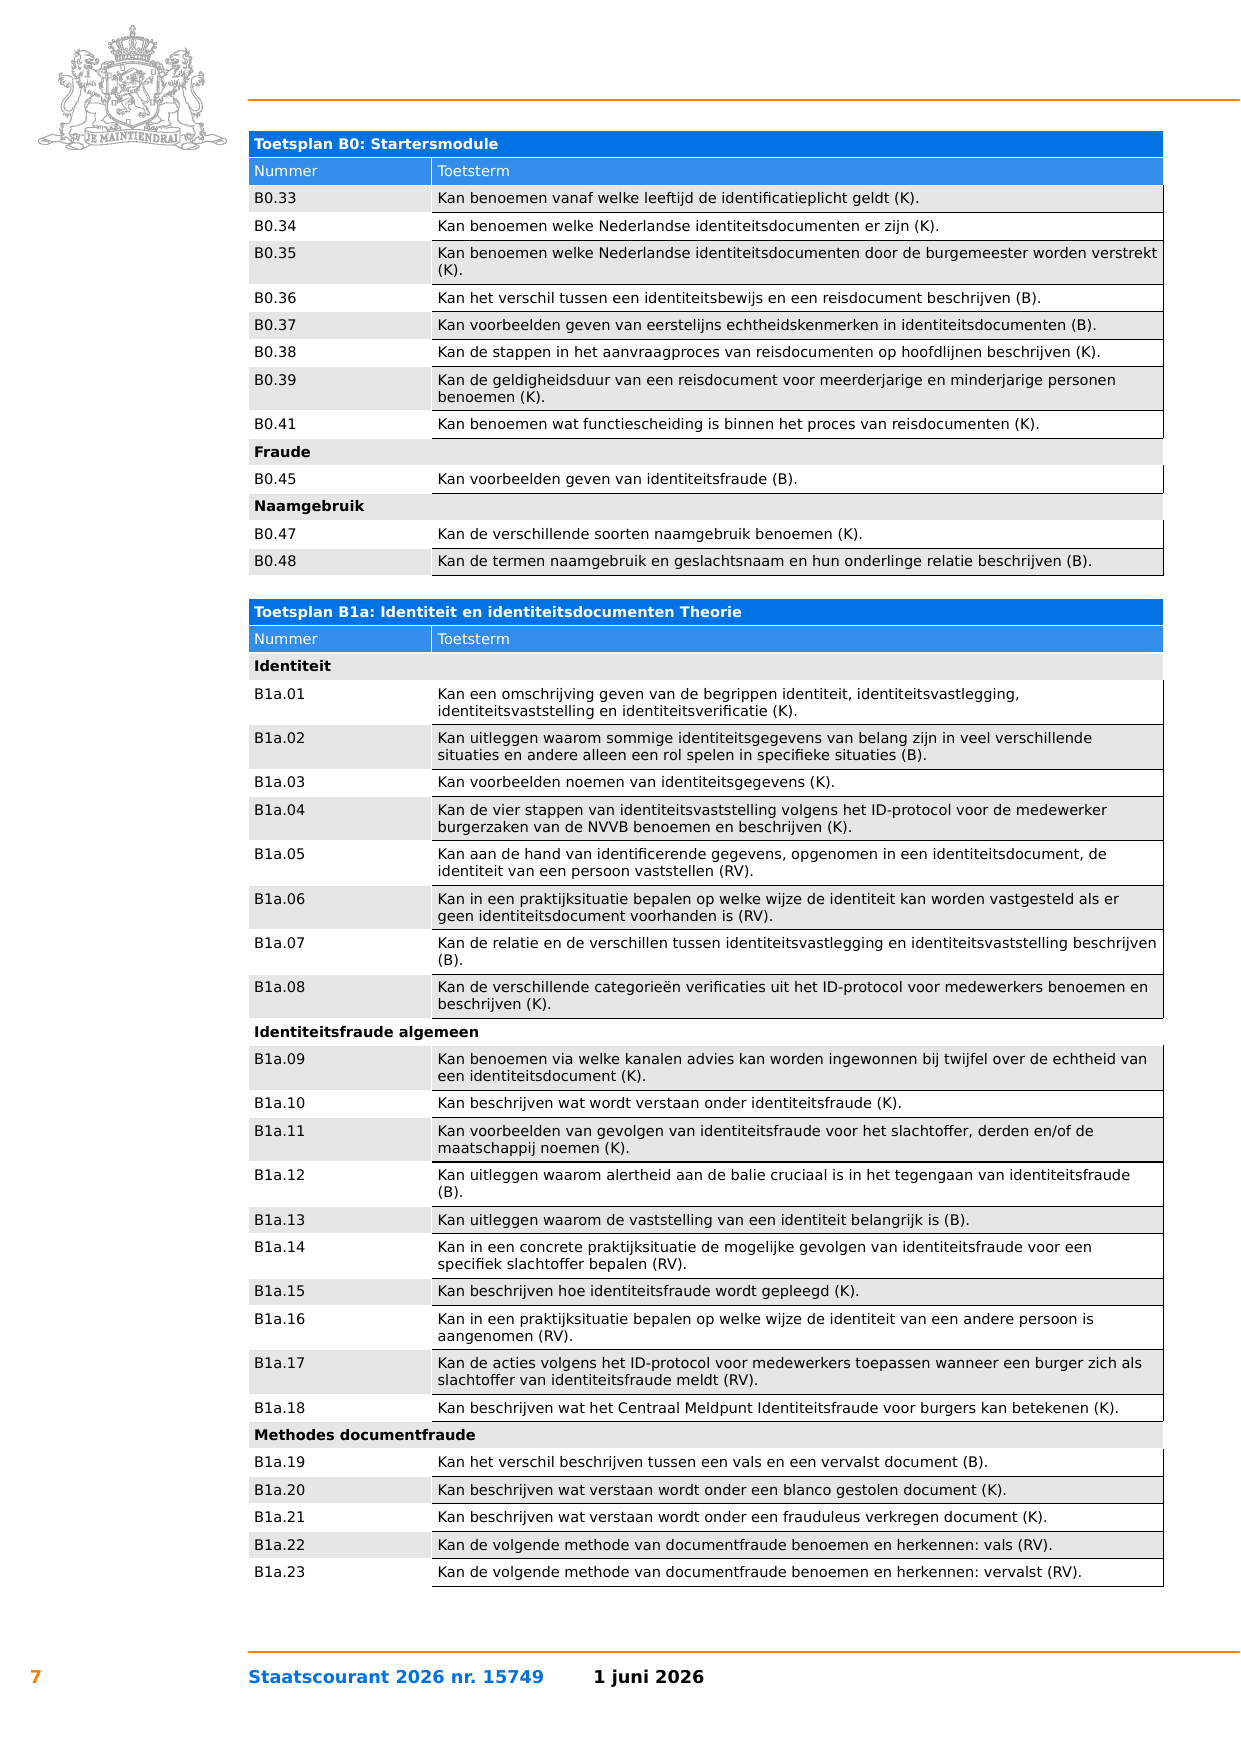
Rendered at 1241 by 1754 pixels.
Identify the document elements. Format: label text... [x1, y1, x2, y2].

table_cell Kan het verschil beschrijven tussen een vals en een vervalst document (B). [432, 1450, 1163, 1476]
table_cell Kan beschrijven wat het Centraal Meldpunt Identiteitsfraude voor burgers kan betekenen (K). [432, 1395, 1163, 1421]
table_cell B1a.15 [249, 1279, 431, 1305]
table_cell Kan in een concrete praktijksituatie de mogelijke gevolgen van identiteitsfraude voor een specifiek slachtoffer bepalen (RV). [432, 1234, 1163, 1278]
table_cell Kan benoemen via welke kanalen advies kan worden ingewonnen bij twijfel over de echtheid van een identiteitsdocument (K). [432, 1046, 1163, 1090]
table_cell B1a.19 [249, 1450, 431, 1476]
table_cell B1a.10 [249, 1091, 431, 1117]
table_cell B1a.06 [249, 886, 431, 929]
table_cell Kan de geldigheidsduur van een reisdocument voor meerderjarige en minderjarige personen benoemen (K). [432, 367, 1163, 410]
table_cell Nummer [249, 158, 431, 185]
table_cell Kan de stappen in het aanvraagproces van reisdocumenten op hoofdlijnen beschrijven (K). [432, 340, 1163, 366]
table_cell B0.39 [249, 367, 431, 410]
table_cell B1a.01 [249, 681, 431, 724]
table_cell Kan de vier stappen van identiteitsvaststelling volgens het ID-protocol voor de medewerker burgerzaken van de NVVB benoemen en beschrijven (K). [432, 797, 1163, 840]
table_cell B1a.21 [249, 1504, 431, 1531]
table_cell Methodes documentfraude [249, 1422, 1163, 1448]
table_cell Kan de volgende methode van documentfraude benoemen en herkennen: vals (RV). [432, 1532, 1163, 1558]
table_cell B0.34 [249, 213, 431, 239]
table_cell Kan beschrijven wat verstaan wordt onder een blanco gestolen document (K). [432, 1477, 1163, 1503]
table_cell B1a.14 [249, 1234, 431, 1278]
table_cell B1a.18 [249, 1395, 431, 1421]
table_cell B1a.22 [249, 1532, 431, 1558]
table_cell B1a.04 [249, 797, 431, 840]
table_cell B1a.12 [249, 1163, 431, 1206]
table_cell Kan uitleggen waarom sommige identiteitsgegevens van belang zijn in veel verschillende situaties en andere alleen een rol spelen in specifieke situaties (B). [432, 725, 1163, 769]
table_cell Toetsterm [432, 626, 1163, 652]
table_cell B0.45 [249, 466, 431, 493]
table_cell B1a.17 [249, 1350, 431, 1394]
table_cell Kan benoemen wat functiescheiding is binnen het proces van reisdocumenten (K). [432, 411, 1163, 438]
table_cell B0.33 [249, 186, 431, 212]
table_cell Kan benoemen vanaf welke leeftijd de identificatieplicht geldt (K). [432, 186, 1163, 212]
table_cell B1a.23 [249, 1559, 431, 1586]
table_cell Toetsterm [432, 158, 1163, 185]
table_cell Kan het verschil tussen een identiteitsbewijs en een reisdocument beschrijven (B). [432, 285, 1163, 311]
table_cell Kan benoemen welke Nederlandse identiteitsdocumenten er zijn (K). [432, 213, 1163, 239]
table_cell B1a.08 [249, 975, 431, 1018]
table_cell B0.38 [249, 340, 431, 366]
picture [38, 25, 227, 150]
table_cell B0.41 [249, 411, 431, 438]
table_cell Identiteitsfraude algemeen [249, 1019, 1163, 1045]
table_cell Kan de termen naamgebruik en geslachtsnaam en hun onderlinge relatie beschrijven (B). [432, 549, 1163, 575]
table_cell Fraude [249, 439, 1163, 465]
table_cell Kan de volgende methode van documentfraude benoemen en herkennen: vervalst (RV). [432, 1559, 1163, 1586]
table_cell Kan de verschillende categorieën verificaties uit het ID-protocol voor medewerkers benoemen en beschrijven (K). [432, 975, 1163, 1018]
table_cell Kan uitleggen waarom alertheid aan de balie cruciaal is in het tegengaan van identiteitsfraude (B). [432, 1163, 1163, 1206]
table_cell B1a.03 [249, 770, 431, 796]
table_cell Kan beschrijven wat wordt verstaan onder identiteitsfraude (K). [432, 1091, 1163, 1117]
table_cell B1a.07 [249, 930, 431, 973]
table_cell B1a.05 [249, 841, 431, 885]
table_cell Kan voorbeelden van gevolgen van identiteitsfraude voor het slachtoffer, derden en/of de maatschappij noemen (K). [432, 1118, 1163, 1161]
table_cell B1a.20 [249, 1477, 431, 1503]
table_header Toetsplan B1a: Identiteit en identiteitsdocumenten Theorie [249, 599, 1163, 625]
table_cell Kan de verschillende soorten naamgebruik benoemen (K). [432, 521, 1163, 547]
table_cell B1a.09 [249, 1046, 431, 1090]
table_cell B0.36 [249, 285, 431, 311]
table_header Toetsplan B0: Startersmodule [249, 131, 1163, 157]
table_cell Kan de relatie en de verschillen tussen identiteitsvastlegging en identiteitsvaststelling beschrijven (B). [432, 930, 1163, 973]
table_cell Kan in een praktijksituatie bepalen op welke wijze de identiteit kan worden vastgesteld als er geen identiteitsdocument voorhanden is (RV). [432, 886, 1163, 929]
table_cell Kan voorbeelden geven van identiteitsfraude (B). [432, 466, 1163, 493]
table_cell B0.47 [249, 521, 431, 547]
table_cell B1a.13 [249, 1207, 431, 1233]
table_cell Kan voorbeelden geven van eerstelijns echtheidskenmerken in identiteitsdocumenten (B). [432, 312, 1163, 339]
table_cell Kan aan de hand van identificerende gegevens, opgenomen in een identiteitsdocument, de identiteit van een persoon vaststellen (RV). [432, 841, 1163, 885]
table_cell Identiteit [249, 654, 1163, 680]
table_cell B1a.16 [249, 1306, 431, 1349]
table_cell B1a.02 [249, 725, 431, 769]
table_cell Kan een omschrijving geven van de begrippen identiteit, identiteitsvastlegging, identiteitsvaststelling en identiteitsverificatie (K). [432, 681, 1163, 724]
table_cell Kan uitleggen waarom de vaststelling van een identiteit belangrijk is (B). [432, 1207, 1163, 1233]
table_cell Kan beschrijven wat verstaan wordt onder een frauduleus verkregen document (K). [432, 1504, 1163, 1531]
table_cell Kan benoemen welke Nederlandse identiteitsdocumenten door de burgemeester worden verstrekt (K). [432, 241, 1163, 284]
table_cell B0.37 [249, 312, 431, 339]
table_cell Kan voorbeelden noemen van identiteitsgegevens (K). [432, 770, 1163, 796]
table_cell Kan beschrijven hoe identiteitsfraude wordt gepleegd (K). [432, 1279, 1163, 1305]
table_cell B0.48 [249, 549, 431, 575]
table_cell B0.35 [249, 241, 431, 284]
table_cell Kan de acties volgens het ID-protocol voor medewerkers toepassen wanneer een burger zich als slachtoffer van identiteitsfraude meldt (RV). [432, 1350, 1163, 1394]
table_cell Nummer [249, 626, 431, 652]
table_cell Naamgebruik [249, 494, 1163, 520]
table_cell B1a.11 [249, 1118, 431, 1161]
table_cell Kan in een praktijksituatie bepalen op welke wijze de identiteit van een andere persoon is aangenomen (RV). [432, 1306, 1163, 1349]
